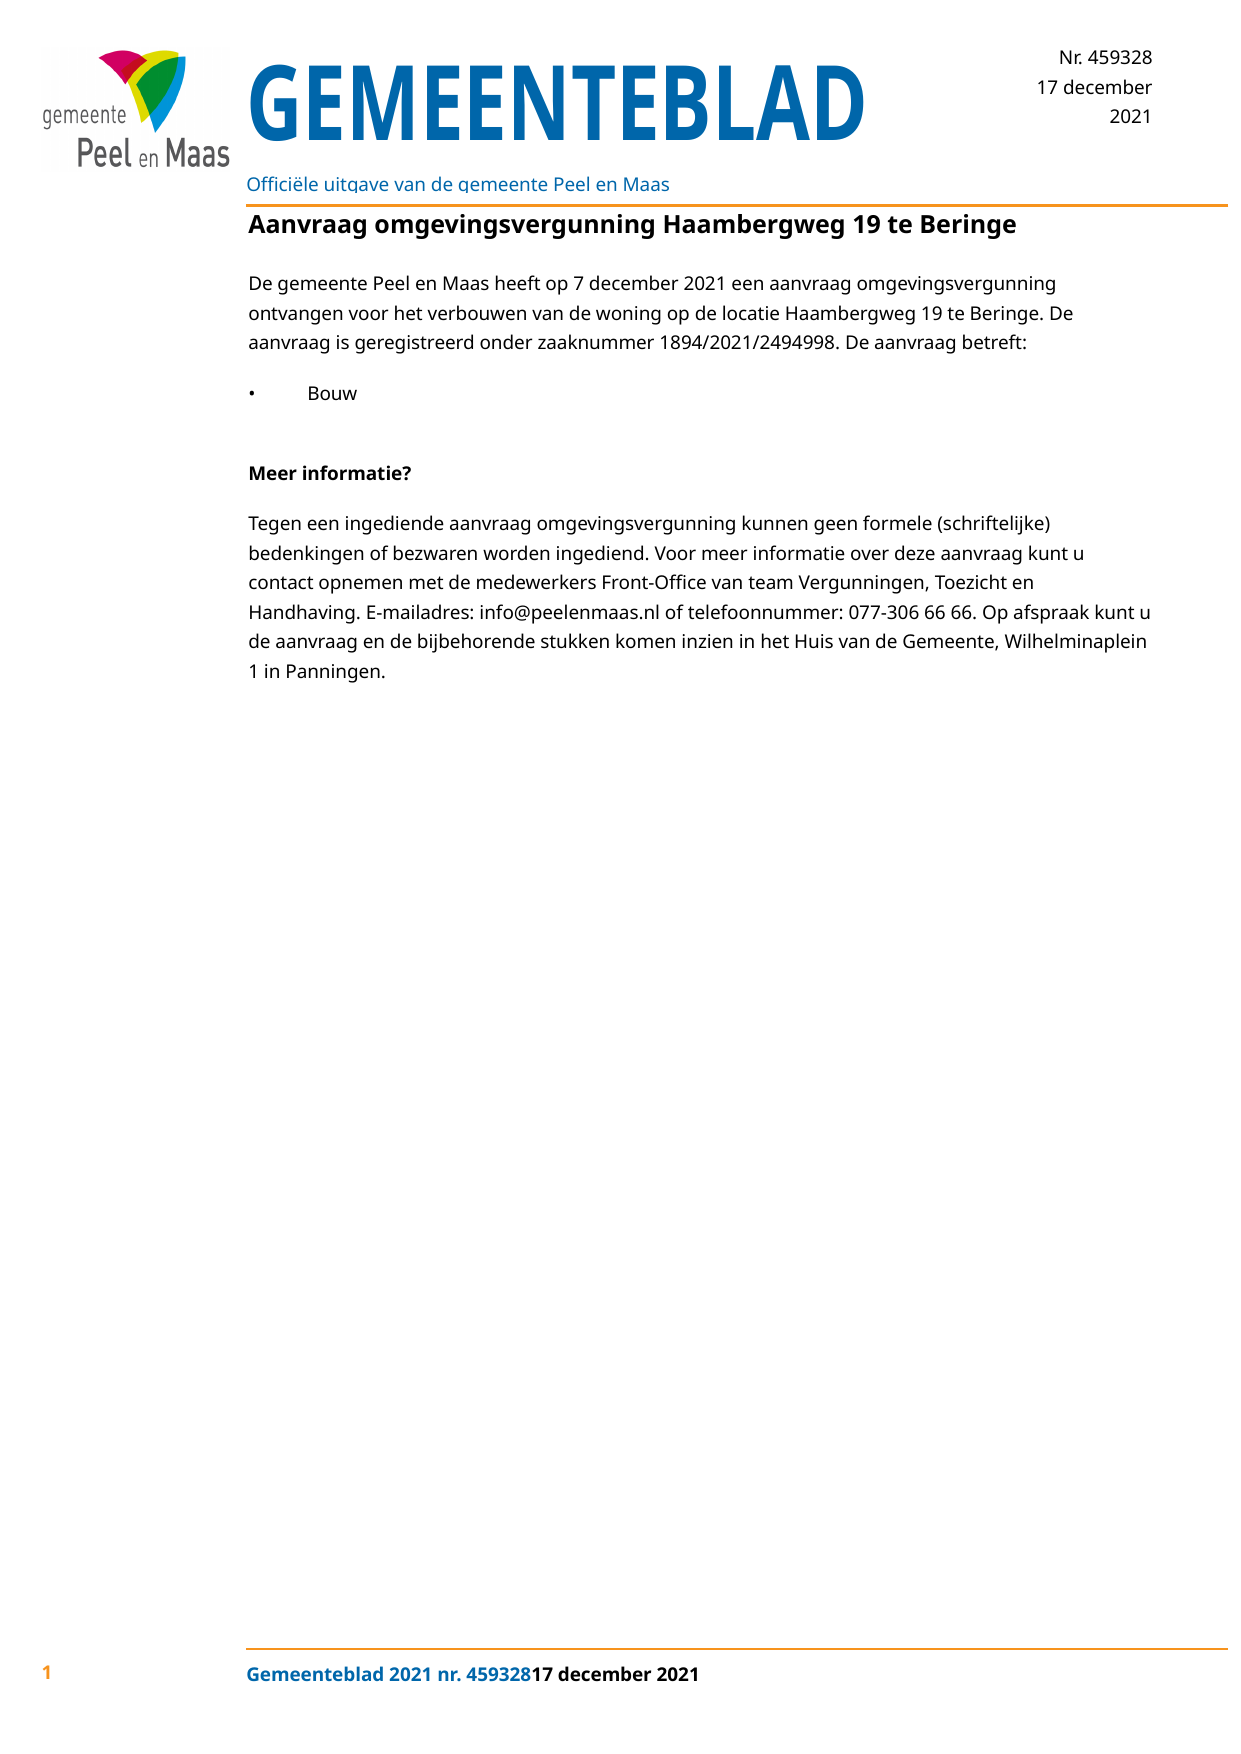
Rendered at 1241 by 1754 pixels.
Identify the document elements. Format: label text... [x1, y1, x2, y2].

text Tegen een ingediende aanvraag omgevingsvergunning kunnen geen formele (schriftelijke) bedenkingen of bezwaren worden ingediend. Voor meer informatie over deze aanvraag kunt u contact opnemen met de medewerkers Front-Office van team Vergunningen, Toezicht en Handhaving. E-mailadres: info@peelenmaas.nl of telefoonnummer: 077-306 66 66. Op afspraak kunt u de aanvraag en de bijbehorende stukken komen inzien in het Huis van de Gemeente, Wilhelminaplein 1 in Panningen. [248, 510, 1152, 684]
text Aanvraag omgevingsvergunning Haambergweg 19 te Beringe [248, 207, 1152, 241]
picture [41, 47, 231, 172]
text De gemeente Peel en Maas heeft op 7 december 2021 een aanvraag omgevingsvergunning ontvangen voor het verbouwen van de woning op de locatie Haambergweg 19 te Beringe. De aanvraag is geregistreerd onder zaaknummer 1894/2021/2494998. De aanvraag betreft: [248, 270, 1152, 355]
list Bouw [248, 380, 1152, 406]
text Meer informatie? [248, 460, 1152, 486]
